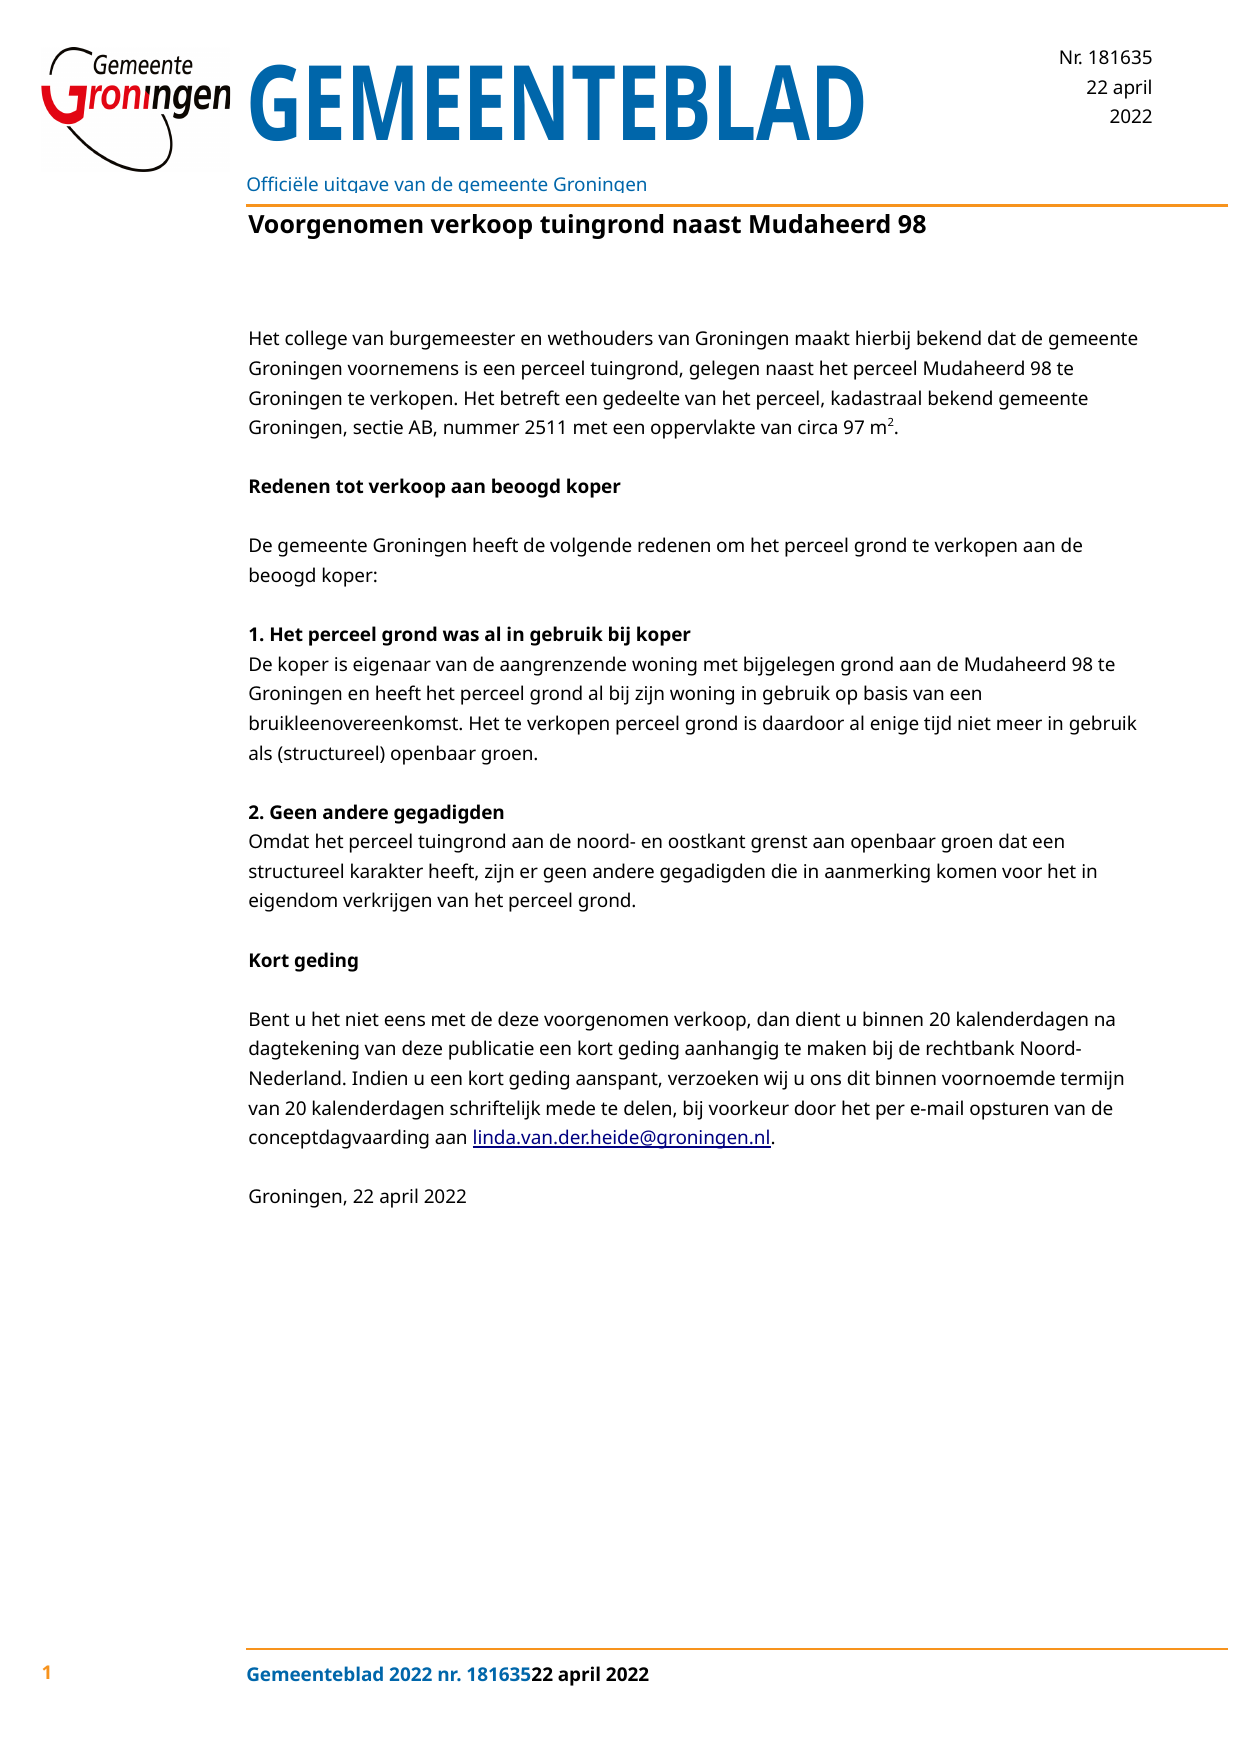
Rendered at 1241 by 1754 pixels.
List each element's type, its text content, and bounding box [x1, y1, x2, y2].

text 2. Geen andere gegadigden [248, 799, 1152, 825]
text Bent u het niet eens met de deze voorgenomen verkoop, dan dient u binnen 20 kalenderdagen na dagtekening van deze publicatie een kort geding aanhangig te maken bij de rechtbank Noord-Nederland. Indien u een kort geding aanspant, verzoeken wij u ons dit binnen voornoemde termijn van 20 kalenderdagen schriftelijk mede te delen, bij voorkeur door het per e-mail opsturen van de conceptdagvaarding aan linda.van.der.heide@groningen.nl. [248, 1006, 1152, 1150]
picture [41, 47, 231, 172]
text Kort geding [248, 947, 1152, 973]
text 1. Het perceel grond was al in gebruik bij koper [248, 621, 1152, 647]
text Groningen, 22 april 2022 [248, 1183, 1152, 1209]
text Omdat het perceel tuingrond aan de noord- en oostkant grenst aan openbaar groen dat een structureel karakter heeft, zijn er geen andere gegadigden die in aanmerking komen voor het in eigendom verkrijgen van het perceel grond. [248, 828, 1152, 913]
text Voorgenomen verkoop tuingrond naast Mudaheerd 98 [248, 207, 1152, 241]
text Redenen tot verkoop aan beoogd koper [248, 473, 1152, 499]
text De gemeente Groningen heeft de volgende redenen om het perceel grond te verkopen aan de beoogd koper: [248, 533, 1152, 588]
text Het college van burgemeester en wethouders van Groningen maakt hierbij bekend dat de gemeente Groningen voornemens is een perceel tuingrond, gelegen naast het perceel Mudaheerd 98 te Groningen te verkopen. Het betreft een gedeelte van het perceel, kadastraal bekend gemeente Groningen, sectie AB, nummer 2511 met een oppervlakte van circa 97 m2. [248, 326, 1152, 440]
text De koper is eigenaar van de aangrenzende woning met bijgelegen grond aan de Mudaheerd 98 te Groningen en heeft het perceel grond al bij zijn woning in gebruik op basis van een bruikleenovereenkomst. Het te verkopen perceel grond is daardoor al enige tijd niet meer in gebruik als (structureel) openbaar groen. [248, 651, 1152, 766]
